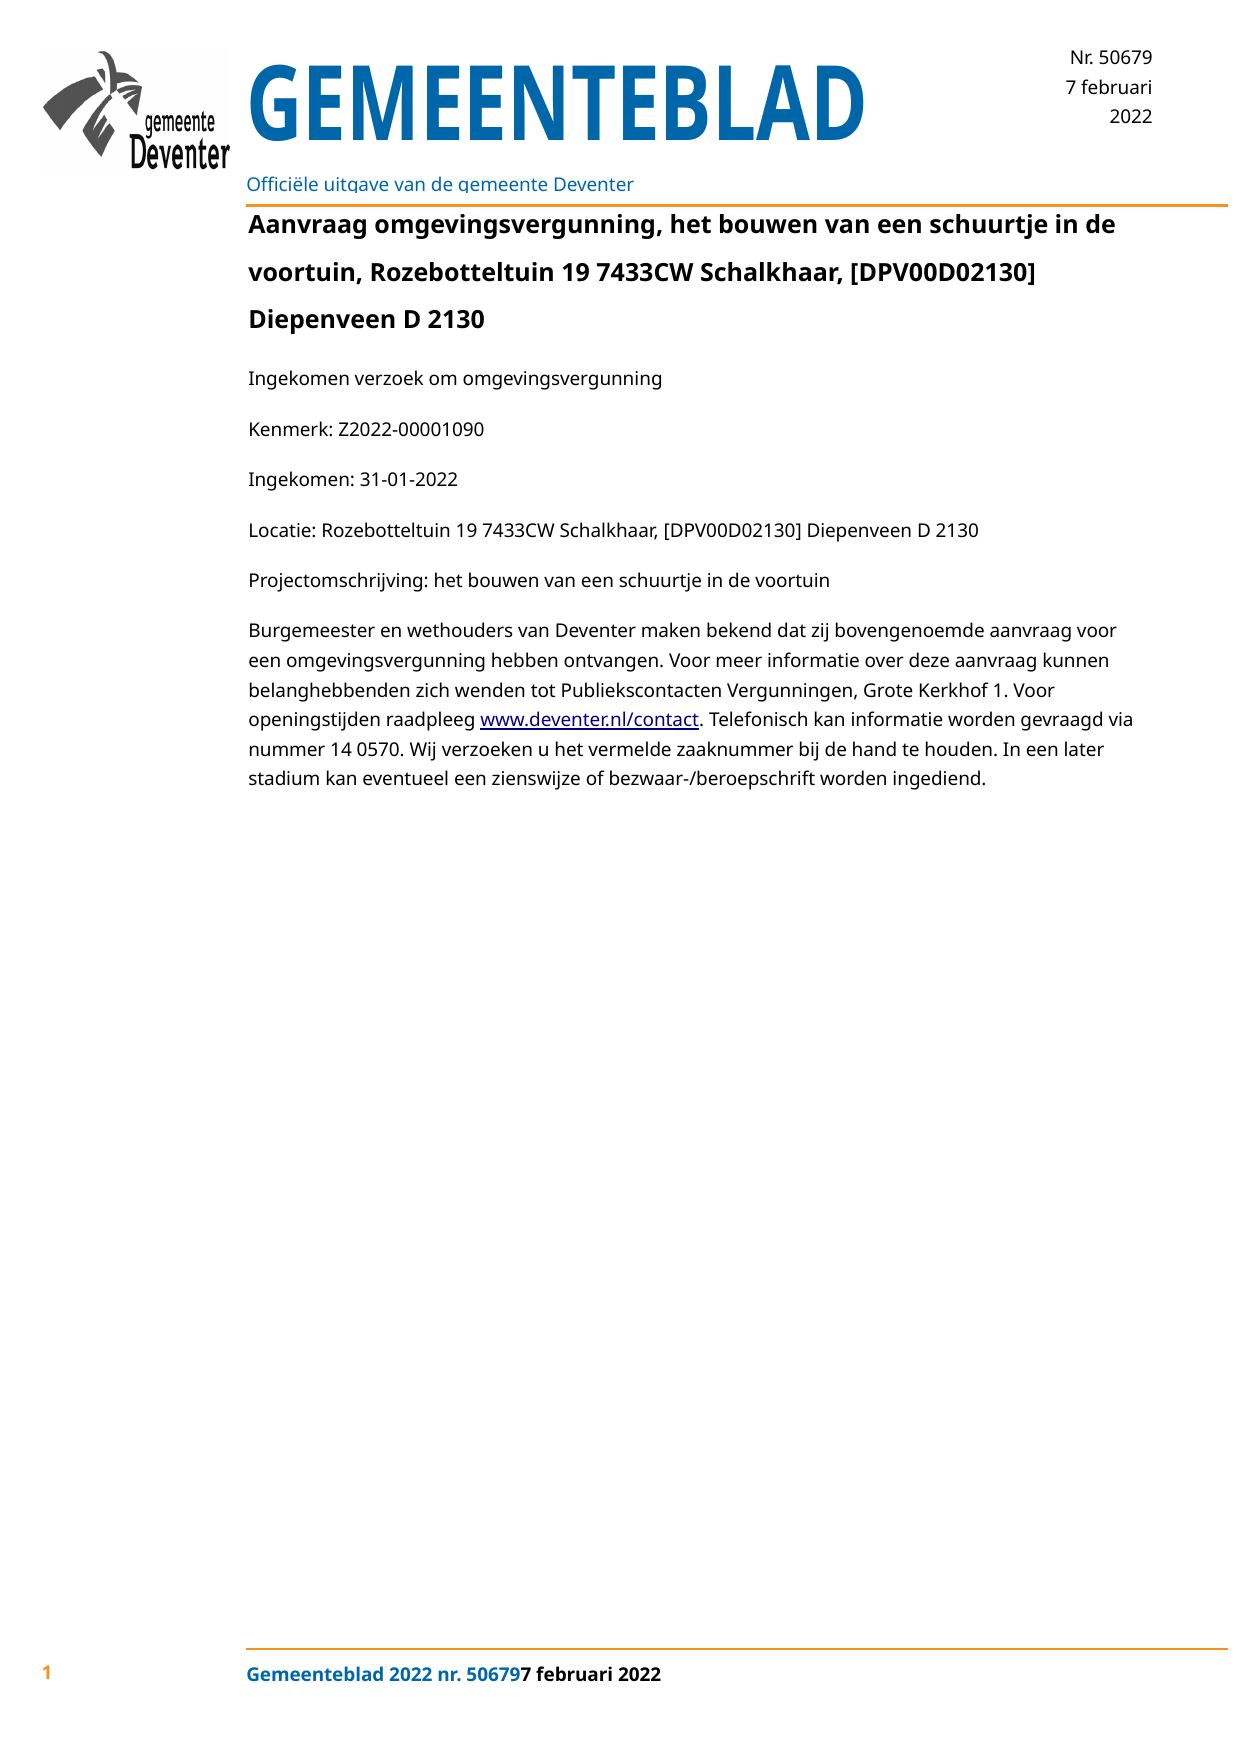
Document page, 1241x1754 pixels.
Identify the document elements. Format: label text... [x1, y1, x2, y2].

text Burgemeester en wethouders van Deventer maken bekend dat zij bovengenoemde aanvraag voor een omgevingsvergunning hebben ontvangen. Voor meer informatie over deze aanvraag kunnen belanghebbenden zich wenden tot Publiekscontacten Vergunningen, Grote Kerkhof 1. Voor openingstijden raadpleeg www.deventer.nl/contact. Telefonisch kan informatie worden gevraagd via nummer 14 0570. Wij verzoeken u het vermelde zaaknummer bij de hand te houden. In een later stadium kan eventueel een zienswijze of bezwaar-/beroepschrift worden ingediend. [248, 618, 1152, 791]
text Aanvraag omgevingsvergunning, het bouwen van een schuurtje in de voortuin, Rozebotteltuin 19 7433CW Schalkhaar, [DPV00D02130] Diepenveen D 2130 [248, 207, 1152, 336]
picture [41, 47, 231, 172]
text Ingekomen verzoek om omgevingsvergunning [248, 366, 1152, 391]
text Kenmerk: Z2022-00001090 [248, 416, 1152, 442]
text Projectomschrijving: het bouwen van een schuurtje in de voortuin [248, 567, 1152, 593]
text Ingekomen: 31-01-2022 [248, 466, 1152, 492]
text Locatie: Rozebotteltuin 19 7433CW Schalkhaar, [DPV00D02130] Diepenveen D 2130 [248, 517, 1152, 542]
